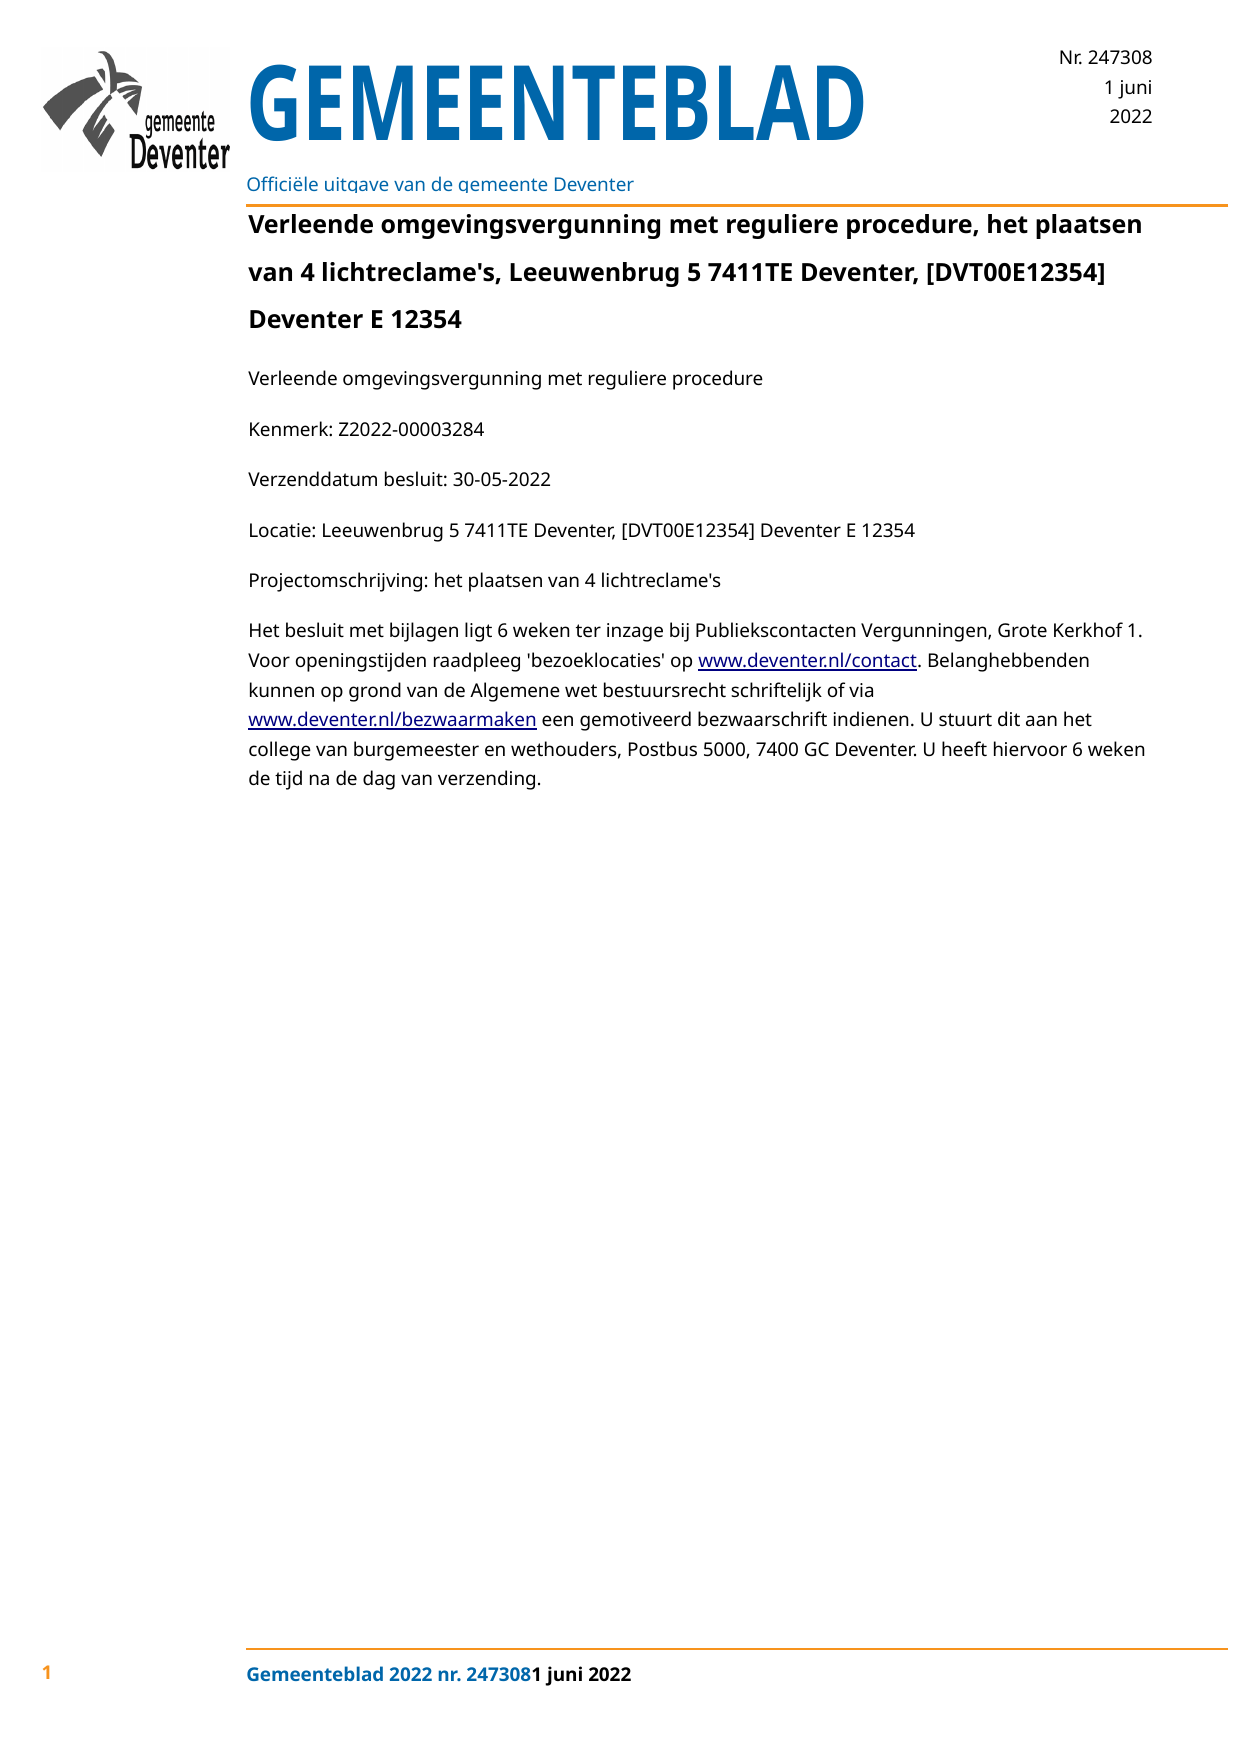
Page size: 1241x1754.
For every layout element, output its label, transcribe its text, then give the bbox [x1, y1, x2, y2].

text Verzenddatum besluit: 30-05-2022 [248, 466, 1152, 492]
text Het besluit met bijlagen ligt 6 weken ter inzage bij Publiekscontacten Vergunningen, Grote Kerkhof 1. Voor openingstijden raadpleeg 'bezoeklocaties' op www.deventer.nl/contact. Belanghebbenden kunnen op grond van de Algemene wet bestuursrecht schriftelijk of via www.deventer.nl/bezwaarmaken een gemotiveerd bezwaarschrift indienen. U stuurt dit aan het college van burgemeester en wethouders, Postbus 5000, 7400 GC Deventer. U heeft hiervoor 6 weken de tijd na de dag van verzending. [248, 618, 1152, 791]
text Verleende omgevingsvergunning met reguliere procedure [248, 366, 1152, 391]
text Verleende omgevingsvergunning met reguliere procedure, het plaatsen van 4 lichtreclame's, Leeuwenbrug 5 7411TE Deventer, [DVT00E12354] Deventer E 12354 [248, 207, 1152, 336]
text Kenmerk: Z2022-00003284 [248, 416, 1152, 442]
text Locatie: Leeuwenbrug 5 7411TE Deventer, [DVT00E12354] Deventer E 12354 [248, 517, 1152, 542]
picture [41, 47, 231, 172]
text Projectomschrijving: het plaatsen van 4 lichtreclame's [248, 567, 1152, 593]
